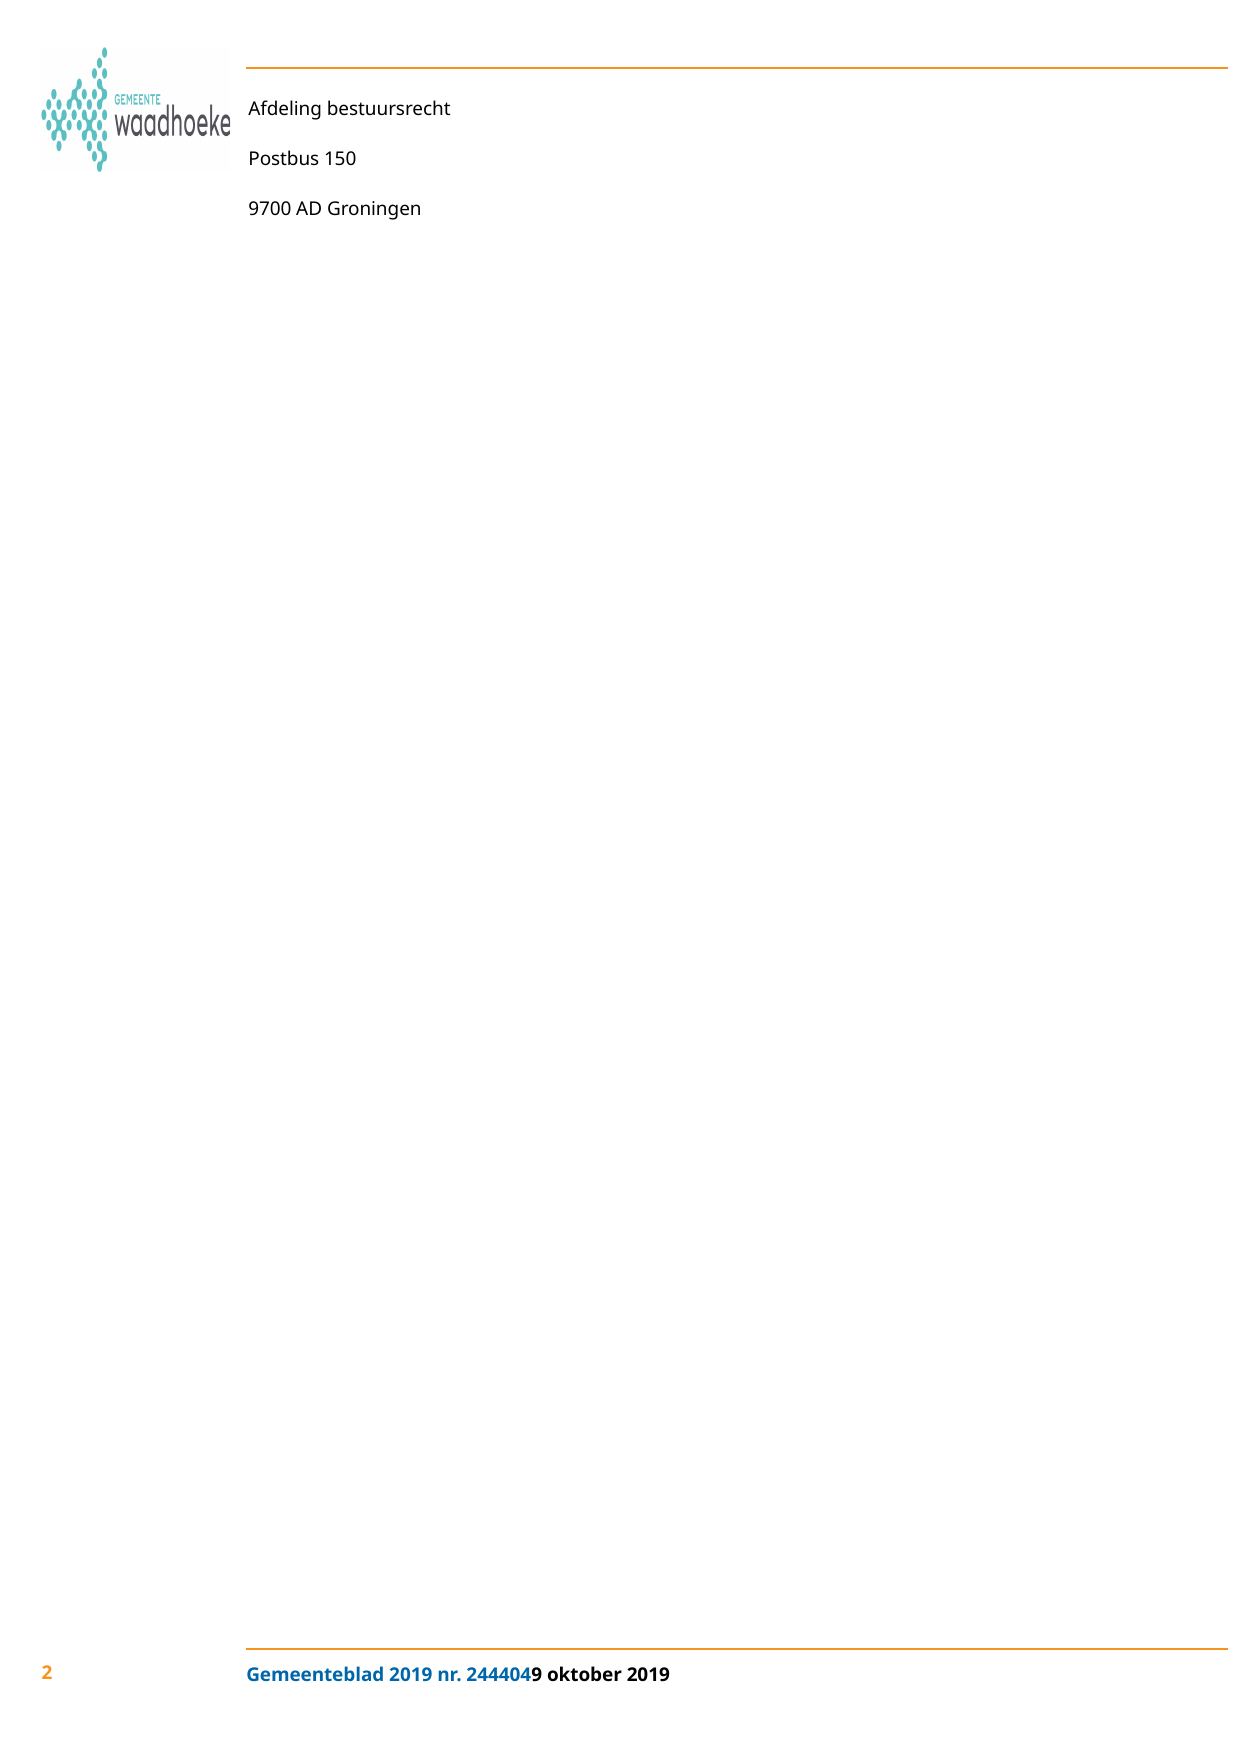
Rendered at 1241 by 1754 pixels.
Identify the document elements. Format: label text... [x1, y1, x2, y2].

text 9700 AD Groningen [248, 196, 1152, 221]
text Afdeling bestuursrecht [248, 95, 1152, 121]
picture [41, 47, 231, 172]
text Postbus 150 [248, 145, 1152, 171]
